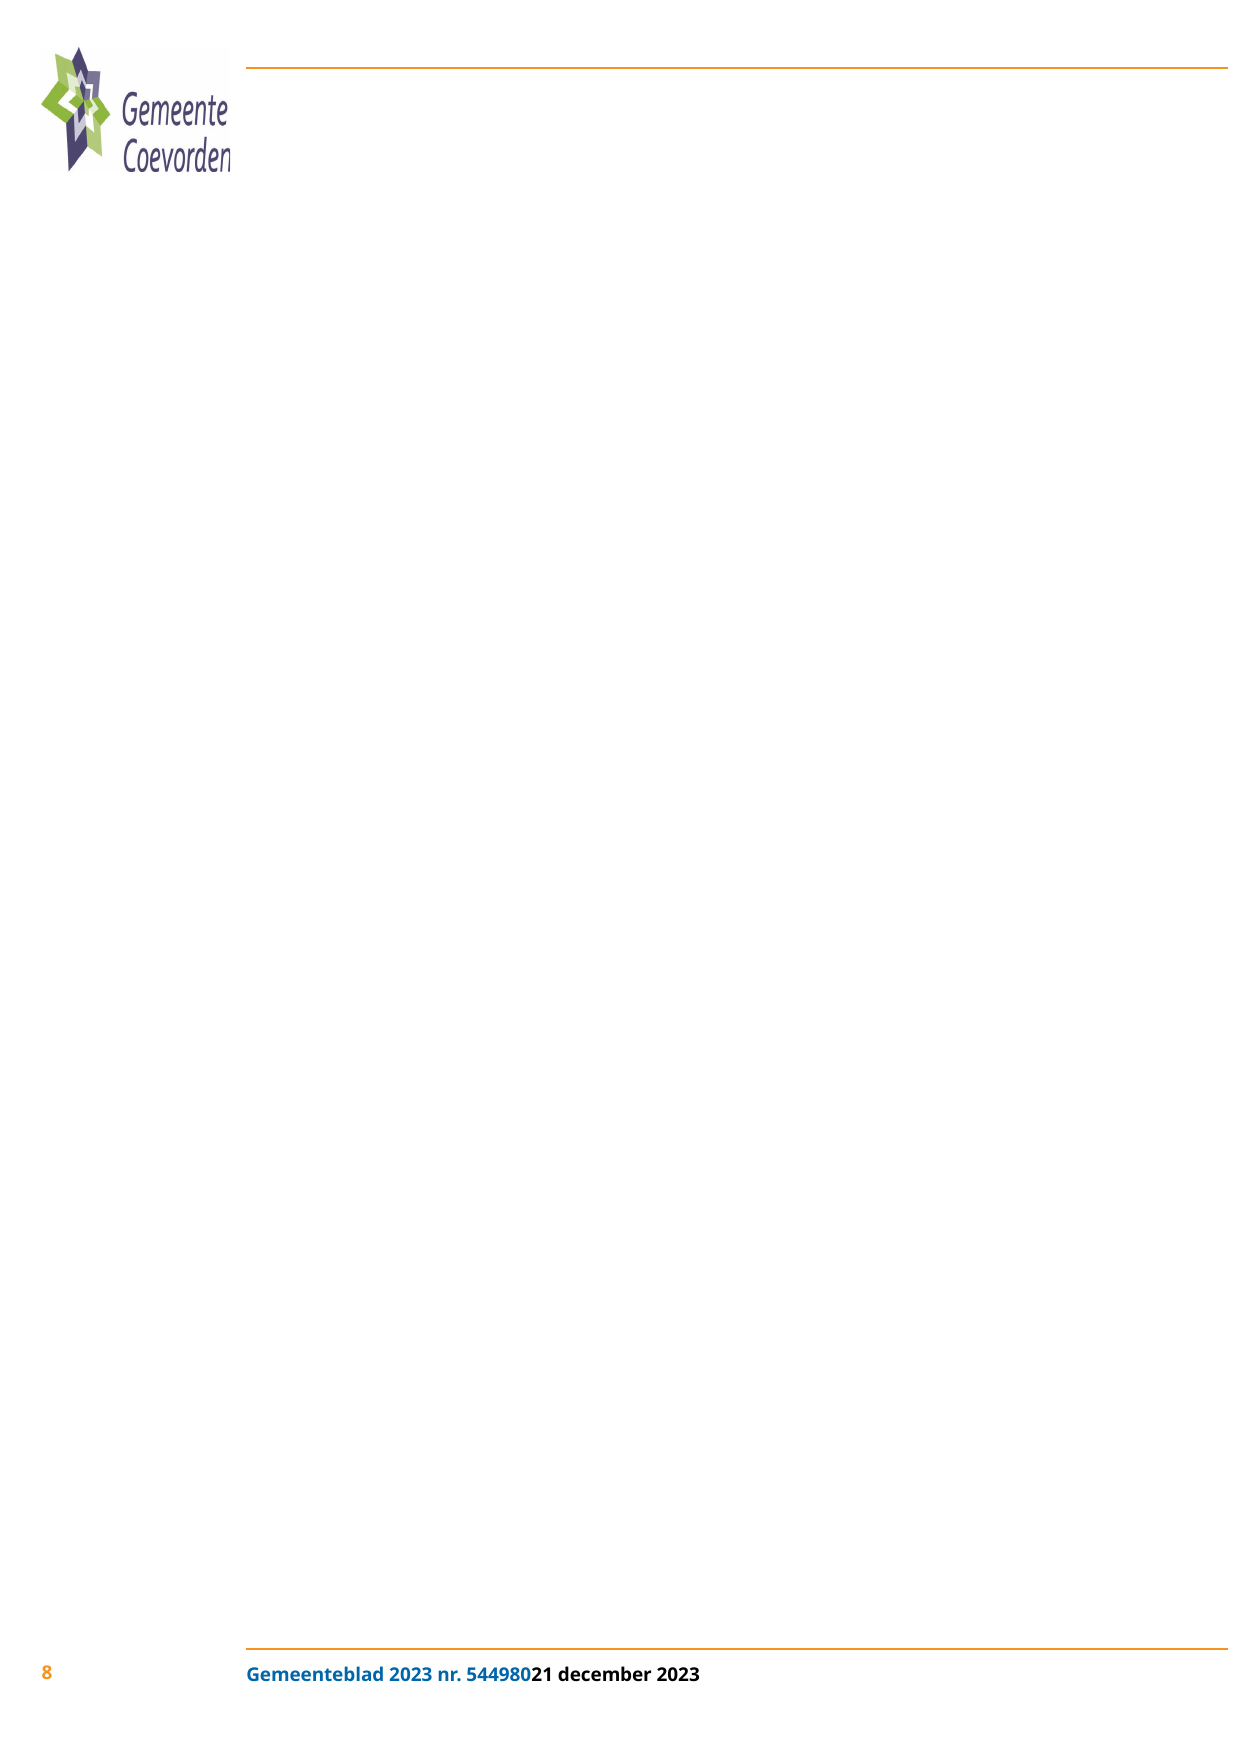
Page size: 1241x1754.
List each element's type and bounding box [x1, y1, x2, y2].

picture [41, 47, 231, 172]
